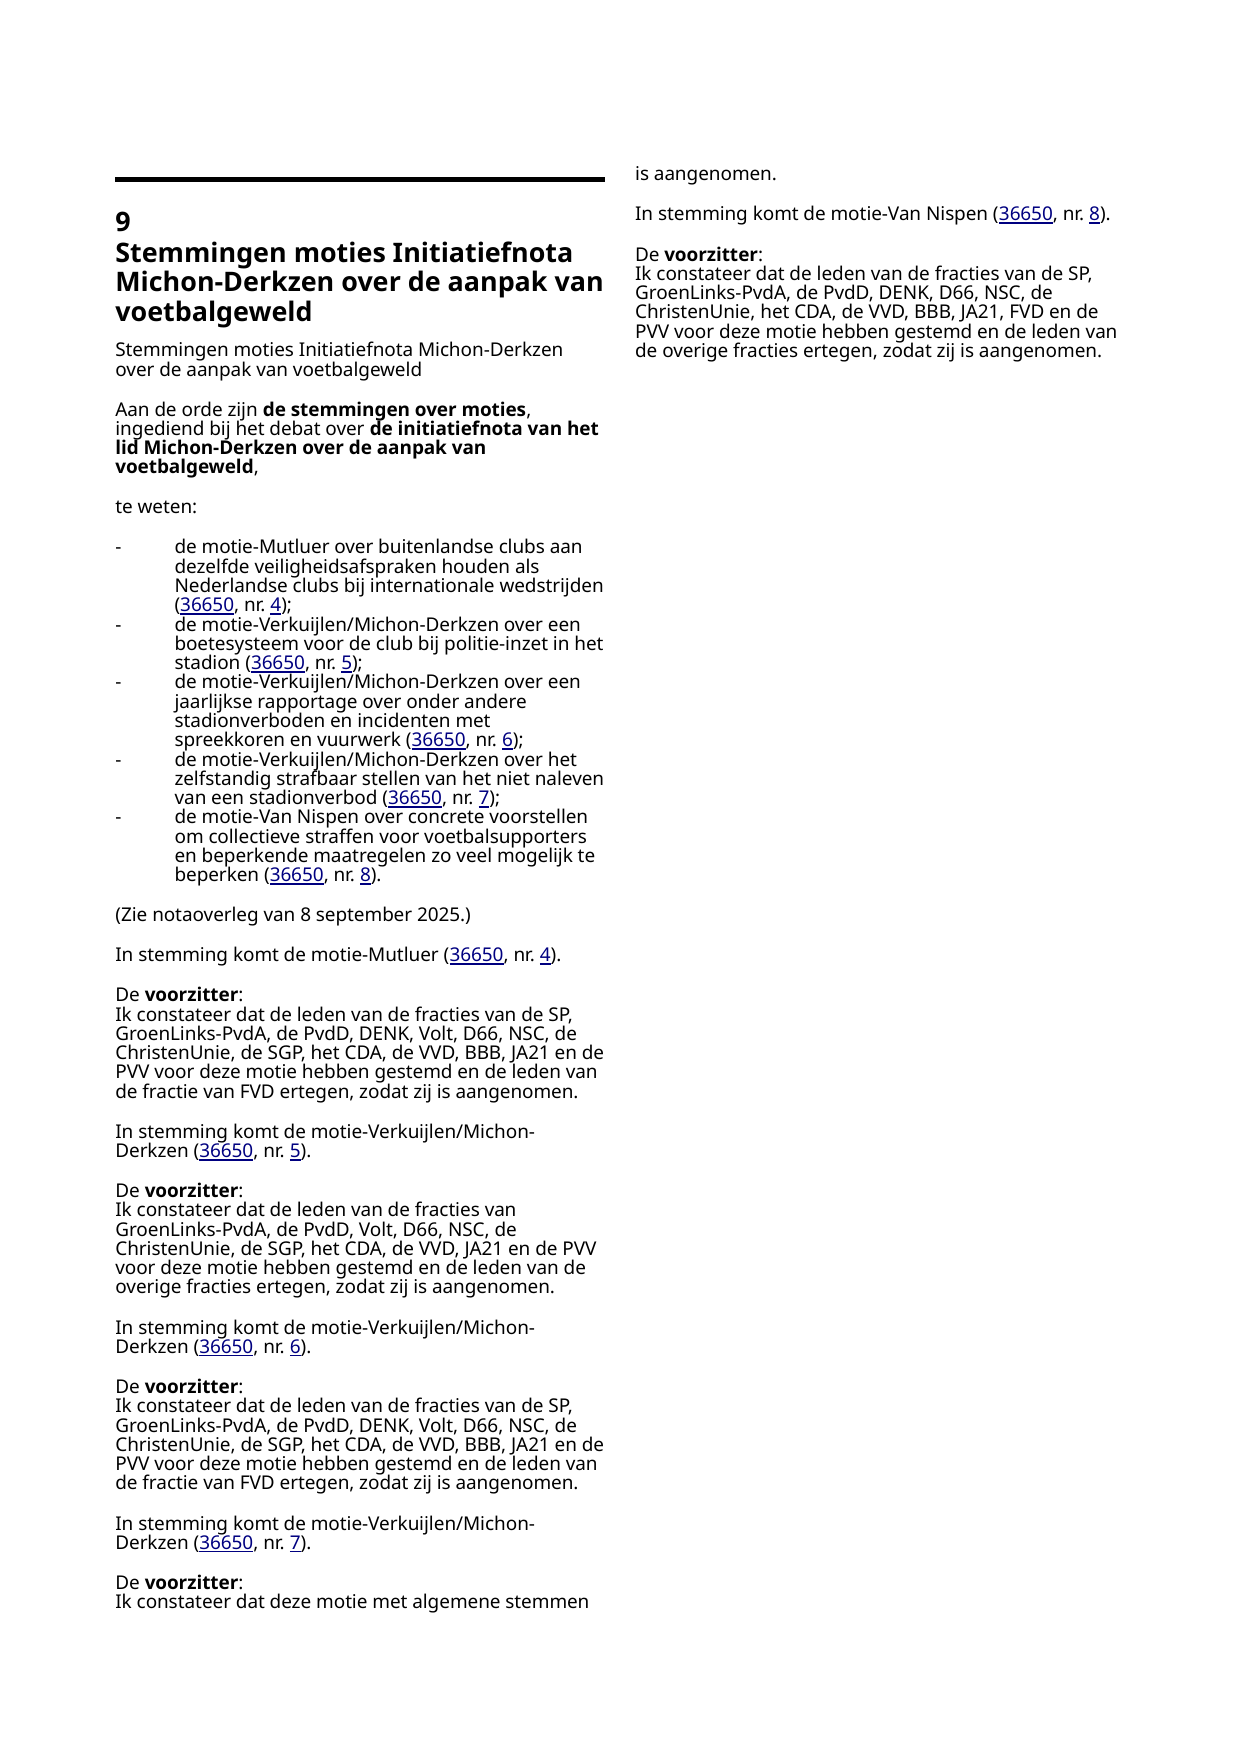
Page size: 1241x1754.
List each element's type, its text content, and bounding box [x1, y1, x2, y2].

text (Zie notaoverleg van 8 september 2025.) [115, 906, 605, 925]
text In stemming komt de motie-Van Nispen (36650, nr. 8). [635, 205, 1125, 225]
text De voorzitter: [115, 1378, 605, 1397]
list de motie-Van Nispen over concrete voorstellen om collectieve straffen voor voetbalsupporters en beperkende maatregelen zo veel mogelijk te beperken (36650, nr. 8). [115, 808, 605, 885]
text Ik constateer dat de leden van de fracties van de SP, GroenLinks-PvdA, de PvdD, DENK, D66, NSC, de ChristenUnie, het CDA, de VVD, BBB, JA21, FVD en de PVV voor deze motie hebben gestemd en de leden van de overige fracties ertegen, zodat zij is aangenomen. [635, 265, 1125, 361]
text In stemming komt de motie-Verkuijlen/Michon-Derkzen (36650, nr. 7). [115, 1514, 605, 1553]
text De voorzitter: [115, 986, 605, 1006]
list de motie-Mutluer over buitenlandse clubs aan dezelfde veiligheidsafspraken houden als Nederlandse clubs bij internationale wedstrijden (36650, nr. 4); [115, 538, 605, 616]
list de motie-Verkuijlen/Michon-Derkzen over het zelfstandig strafbaar stellen van het niet naleven van een stadionverbod (36650, nr. 7); [115, 751, 605, 808]
text In stemming komt de motie-Mutluer (36650, nr. 4). [115, 946, 605, 966]
text Ik constateer dat de leden van de fracties van de SP, GroenLinks-PvdA, de PvdD, DENK, Volt, D66, NSC, de ChristenUnie, de SGP, het CDA, de VVD, BBB, JA21 en de PVV voor deze motie hebben gestemd en de leden van de fractie van FVD ertegen, zodat zij is aangenomen. [115, 1397, 605, 1494]
text Stemmingen moties Initiatiefnota Michon-Derkzen over de aanpak van voetbalgeweld [115, 341, 605, 380]
text De voorzitter: [115, 1574, 605, 1593]
list de motie-Verkuijlen/Michon-Derkzen over een jaarlijkse rapportage over onder andere stadionverboden en incidenten met spreekkoren en vuurwerk (36650, nr. 6); [115, 673, 605, 751]
text is aangenomen. [635, 165, 1125, 184]
text Aan de orde zijn de stemmingen over moties, ingediend bij het debat over de initiatiefnota van het lid Michon-Derkzen over de aanpak van voetbalgeweld, [115, 401, 605, 478]
list de motie-Verkuijlen/Michon-Derkzen over een boetesysteem voor de club bij politie-inzet in het stadion (36650, nr. 5); [115, 616, 605, 673]
text 9 [115, 203, 605, 239]
text Ik constateer dat de leden van de fracties van GroenLinks-PvdA, de PvdD, Volt, D66, NSC, de ChristenUnie, de SGP, het CDA, de VVD, JA21 en de PVV voor deze motie hebben gestemd en de leden van de overige fracties ertegen, zodat zij is aangenomen. [115, 1201, 605, 1298]
text In stemming komt de motie-Verkuijlen/Michon-Derkzen (36650, nr. 6). [115, 1319, 605, 1357]
text De voorzitter: [115, 1182, 605, 1201]
text Ik constateer dat de leden van de fracties van de SP, GroenLinks-PvdA, de PvdD, DENK, Volt, D66, NSC, de ChristenUnie, de SGP, het CDA, de VVD, BBB, JA21 en de PVV voor deze motie hebben gestemd en de leden van de fractie van FVD ertegen, zodat zij is aangenomen. [115, 1006, 605, 1102]
text Stemmingen moties Initiatiefnota Michon-Derkzen over de aanpak van voetbalgeweld [115, 239, 605, 341]
text De voorzitter: [635, 246, 1125, 265]
text te weten: [115, 498, 605, 518]
text In stemming komt de motie-Verkuijlen/Michon-Derkzen (36650, nr. 5). [115, 1123, 605, 1161]
text Ik constateer dat deze motie met algemene stemmen [115, 1593, 605, 1612]
